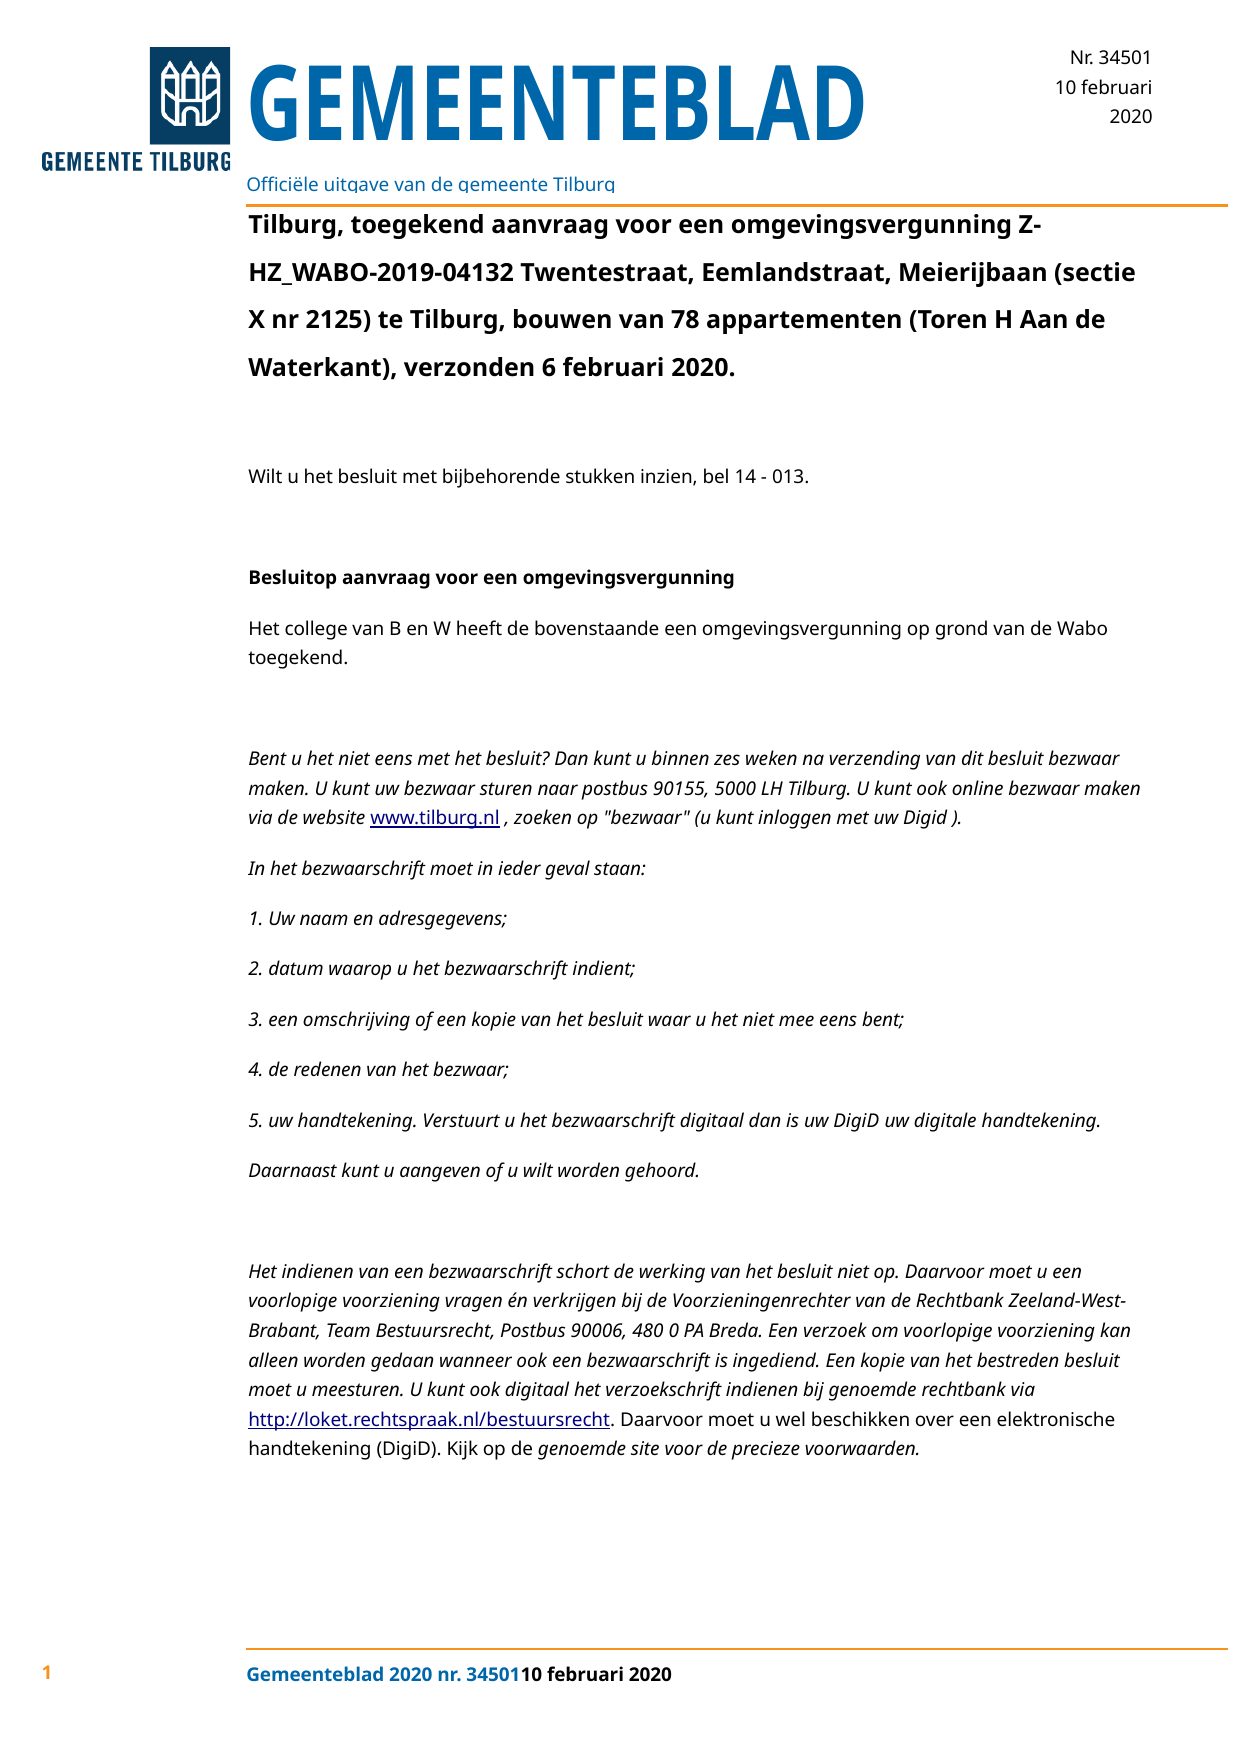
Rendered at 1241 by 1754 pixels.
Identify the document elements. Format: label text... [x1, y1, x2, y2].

picture [41, 47, 231, 172]
text In het bezwaarschrift moet in ieder geval staan: [248, 855, 1152, 881]
text Tilburg, toegekend aanvraag voor een omgevingsvergunning Z-HZ_WABO-2019-04132 Twentestraat, Eemlandstraat, Meierijbaan (sectie X nr 2125) te Tilburg, bouwen van 78 appartementen (Toren H Aan de Waterkant), verzonden 6 februari 2020. [248, 207, 1152, 384]
text Bent u het niet eens met het besluit? Dan kunt u binnen zes weken na verzending van dit besluit bezwaar maken. U kunt uw bezwaar sturen naar postbus 90155, 5000 LH Tilburg. U kunt ook online bezwaar maken via de website www.tilburg.nl , zoeken op "bezwaar" (u kunt inloggen met uw Digid ). [248, 745, 1152, 830]
text 5. uw handtekening. Verstuurt u het bezwaarschrift digitaal dan is uw DigiD uw digitale handtekening. [248, 1107, 1152, 1133]
text 1. Uw naam en adresgegevens; [248, 905, 1152, 931]
text Daarnaast kunt u aangeven of u wilt worden gehoord. [248, 1157, 1152, 1183]
text 2. datum waarop u het bezwaarschrift indient; [248, 956, 1152, 981]
text 4. de redenen van het bezwaar; [248, 1056, 1152, 1082]
text Het indienen van een bezwaarschrift schort de werking van het besluit niet op. Daarvoor moet u een voorlopige voorziening vragen én verkrijgen bij de Voorzieningenrechter van de Rechtbank Zeeland-West-Brabant, Team Bestuursrecht, Postbus 90006, 480 0 PA Breda. Een verzoek om voorlopige voorziening kan alleen worden gedaan wanneer ook een bezwaarschrift is ingediend. Een kopie van het bestreden besluit moet u meesturen. U kunt ook digitaal het verzoekschrift indienen bij genoemde rechtbank via http://loket.rechtspraak.nl/bestuursrecht. Daarvoor moet u wel beschikken over een elektronische handtekening (DigiD). Kijk op de genoemde site voor de precieze voorwaarden. [248, 1258, 1152, 1461]
text 3. een omschrijving of een kopie van het besluit waar u het niet mee eens bent; [248, 1006, 1152, 1032]
text Besluitop aanvraag voor een omgevingsvergunning [248, 564, 1152, 590]
text Wilt u het besluit met bijbehorende stukken inzien, bel 14 - 013. [248, 463, 1152, 489]
text Het college van B en W heeft de bovenstaande een omgevingsvergunning op grond van de Wabo toegekend. [248, 615, 1152, 670]
